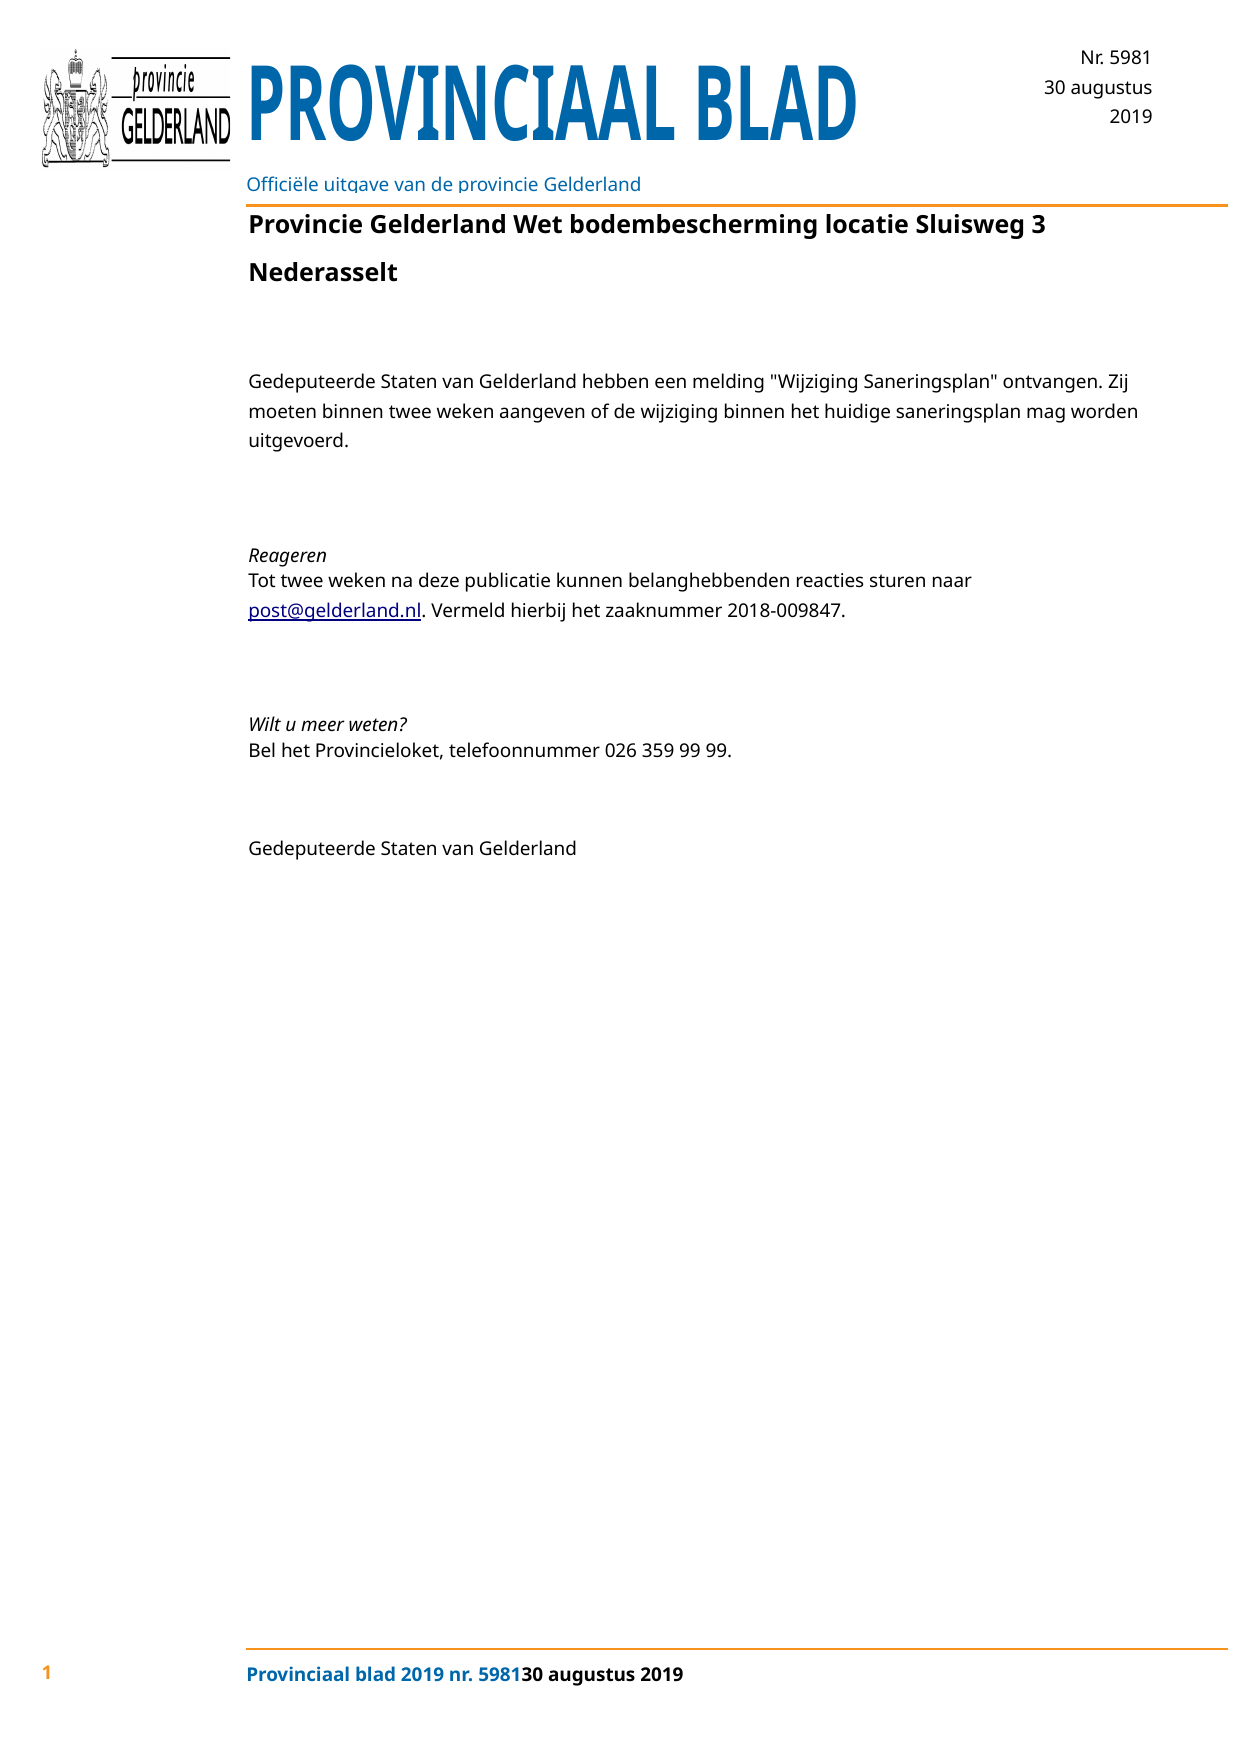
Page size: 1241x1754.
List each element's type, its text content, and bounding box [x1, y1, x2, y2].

text Gedeputeerde Staten van Gelderland [248, 836, 1152, 861]
text Wilt u meer weten? [248, 712, 1152, 737]
picture [41, 47, 231, 172]
text Reageren [248, 542, 1152, 568]
text Tot twee weken na deze publicatie kunnen belanghebbenden reacties sturen naar post@gelderland.nl. Vermeld hierbij het zaaknummer 2018-009847. [248, 568, 1152, 623]
text Bel het Provincieloket, telefoonnummer 026 359 99 99. [248, 737, 1152, 763]
text Provincie Gelderland Wet bodembescherming locatie Sluisweg 3 Nederasselt [248, 207, 1152, 288]
text Gedeputeerde Staten van Gelderland hebben een melding "Wijziging Saneringsplan" ontvangen. Zij moeten binnen twee weken aangeven of de wijziging binnen het huidige saneringsplan mag worden uitgevoerd. [248, 368, 1152, 453]
